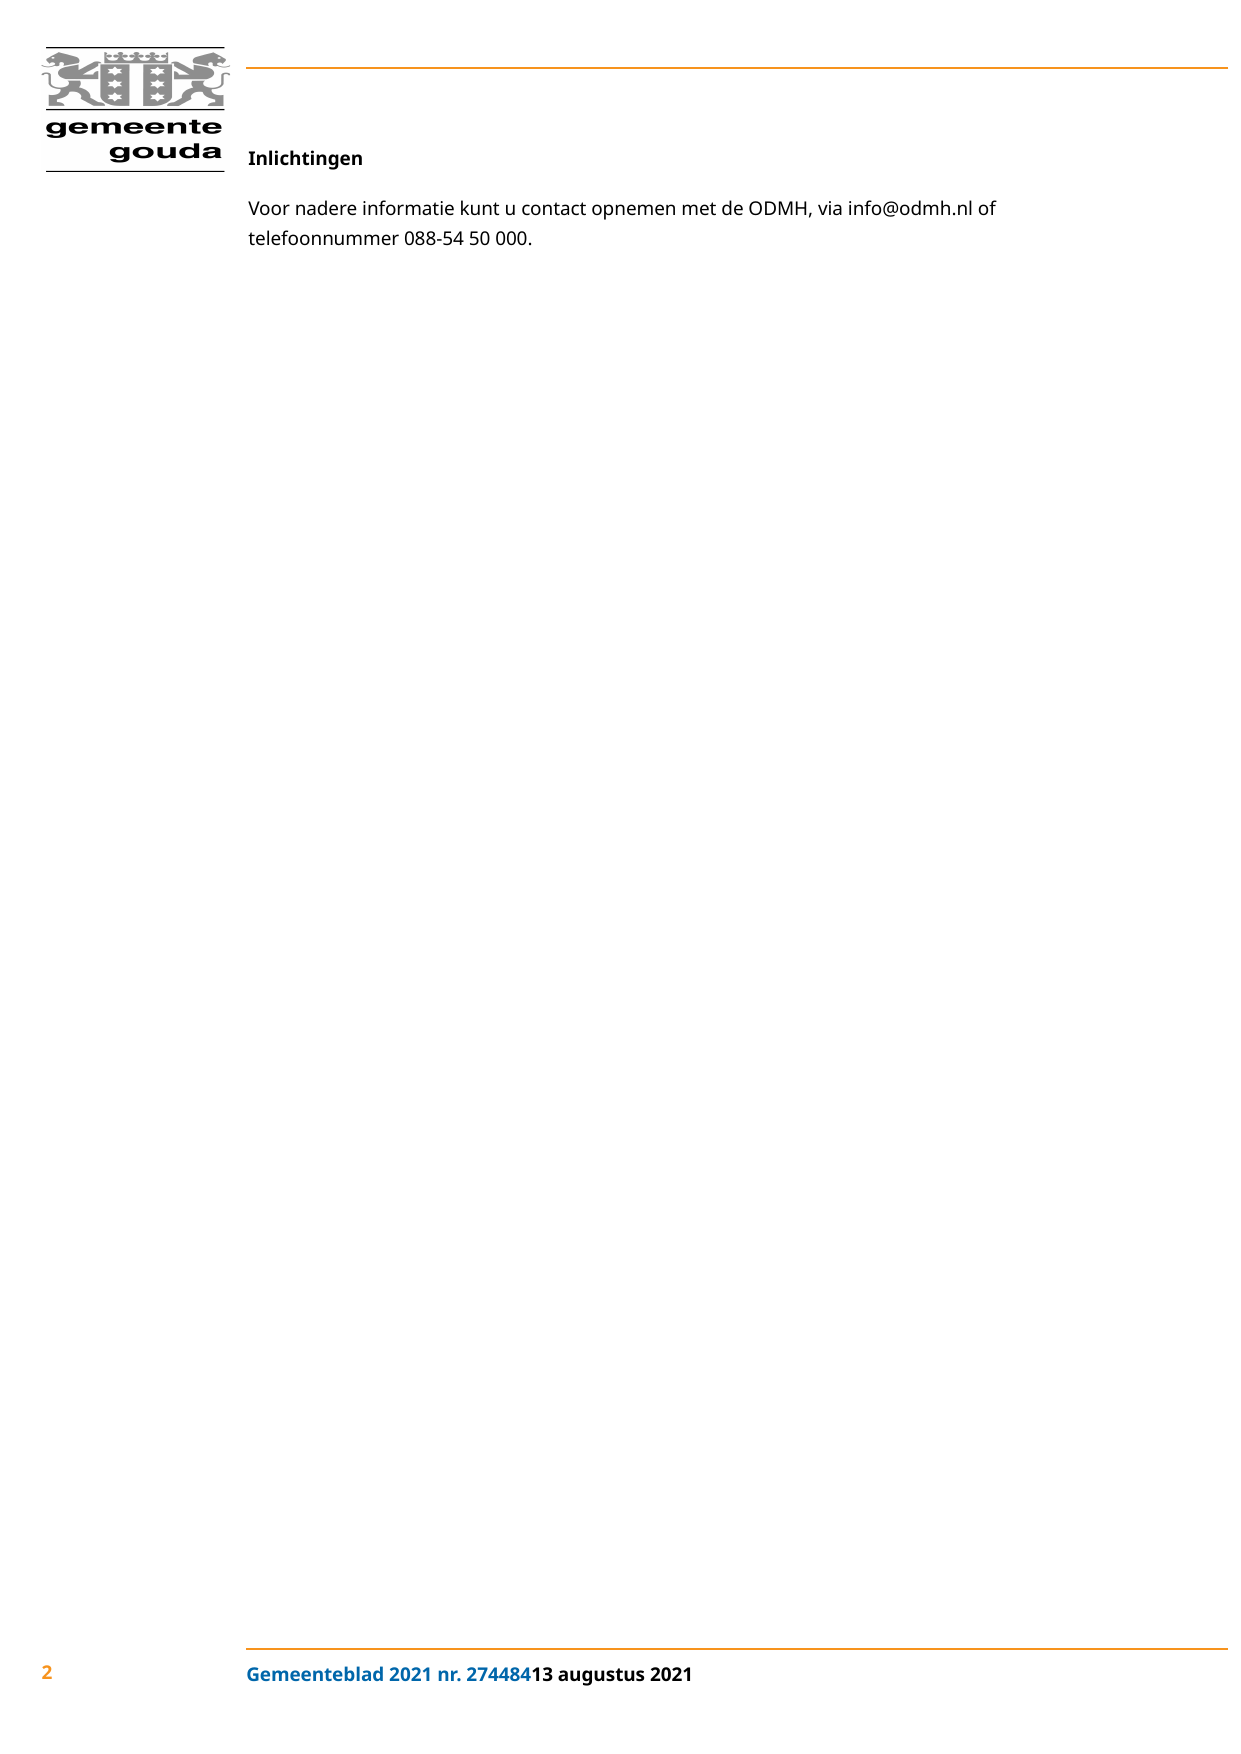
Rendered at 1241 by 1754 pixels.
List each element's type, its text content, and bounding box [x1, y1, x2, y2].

text Voor nadere informatie kunt u contact opnemen met de ODMH, via info@odmh.nl of telefoonnummer 088-54 50 000. [248, 196, 1152, 251]
picture [41, 47, 231, 172]
text Inlichtingen [248, 145, 1152, 171]
